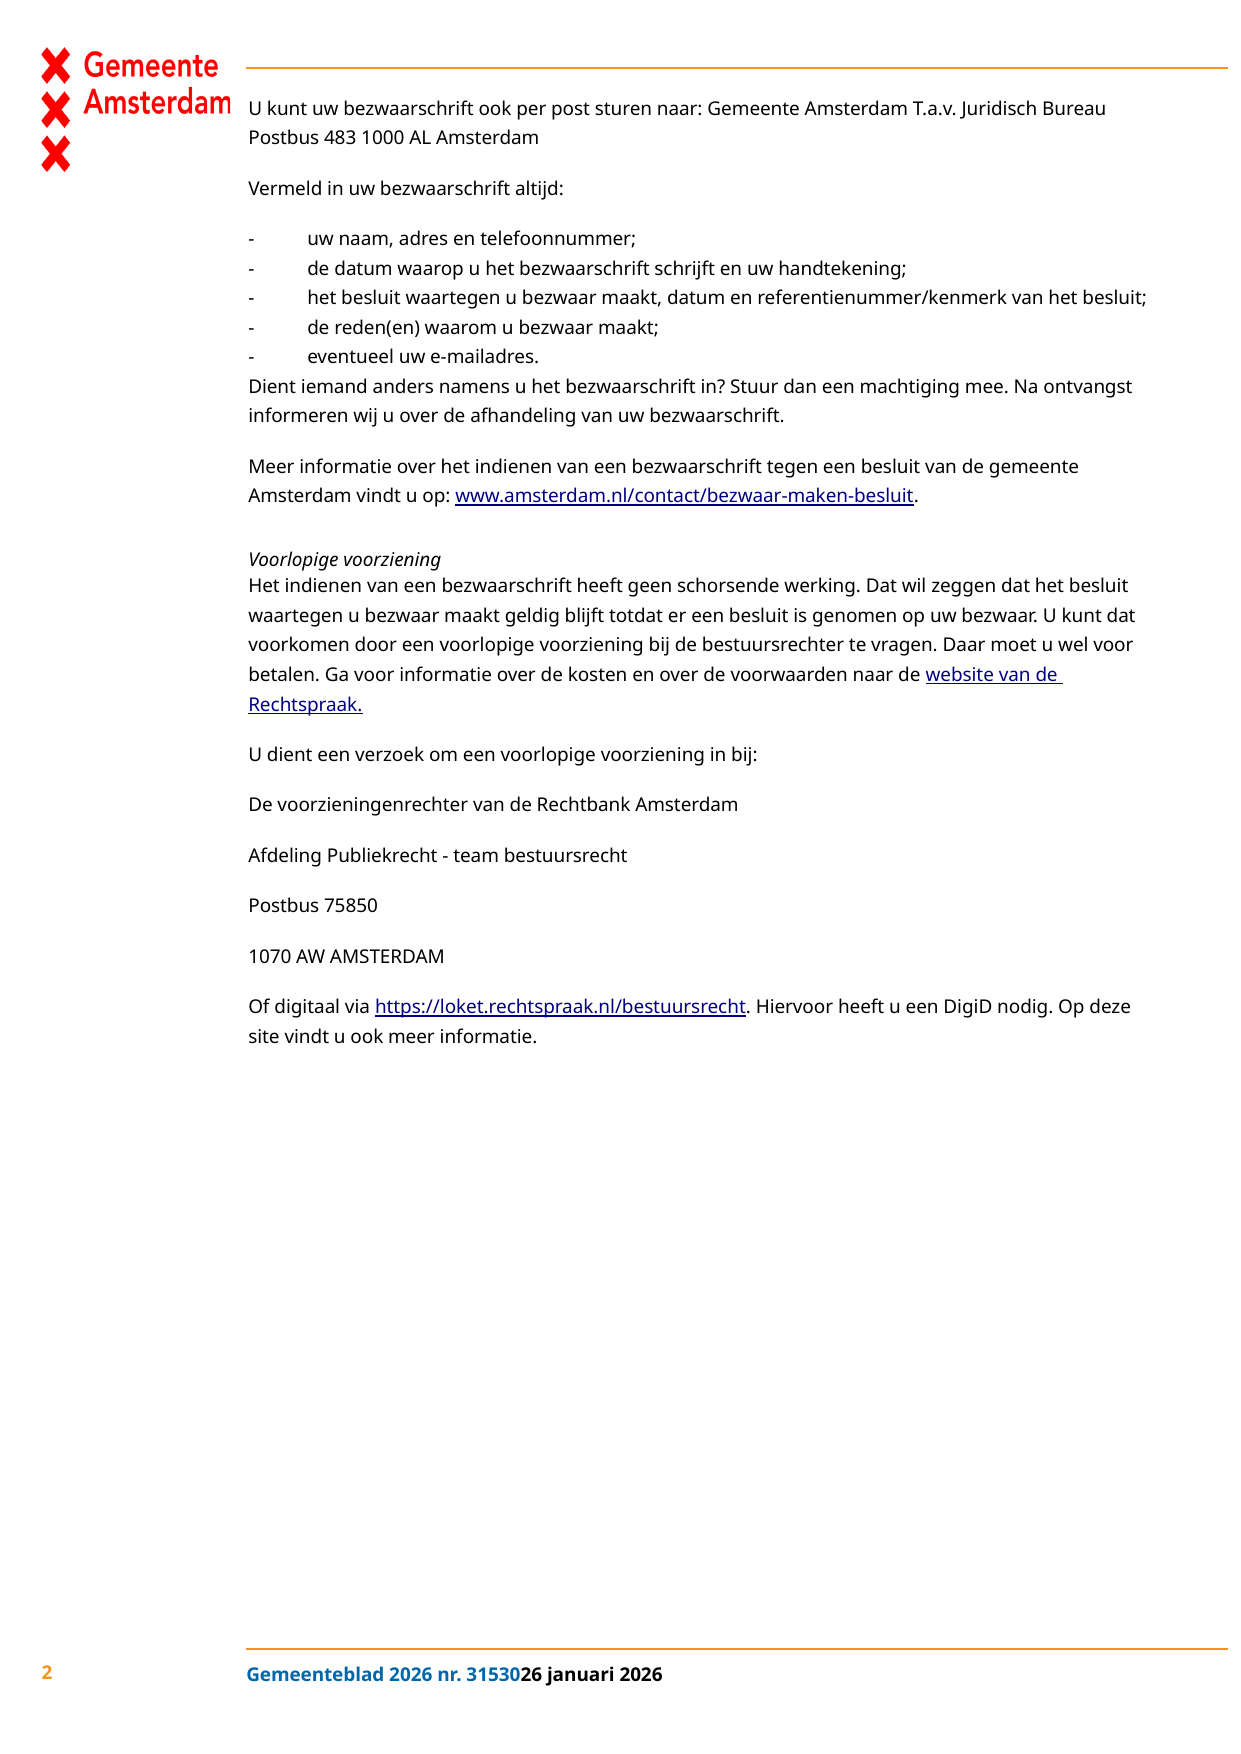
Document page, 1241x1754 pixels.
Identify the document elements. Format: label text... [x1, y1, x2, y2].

text 1070 AW AMSTERDAM [248, 943, 1152, 968]
text Vermeld in uw bezwaarschrift altijd: [248, 175, 1152, 201]
text Postbus 75850 [248, 892, 1152, 918]
text Het indienen van een bezwaarschrift heeft geen schorsende werking. Dat wil zeggen dat het besluit waartegen u bezwaar maakt geldig blijft totdat er een besluit is genomen op uw bezwaar. U kunt dat voorkomen door een voorlopige voorziening bij de bestuursrechter te vragen. Daar moet u wel voor betalen. Ga voor informatie over de kosten en over de voorwaarden naar de website van de Rechtspraak. [248, 572, 1152, 716]
text Afdeling Publiekrecht - team bestuursrecht [248, 842, 1152, 868]
text De voorzieningenrechter van de Rechtbank Amsterdam [248, 792, 1152, 817]
list eventueel uw e-mailadres. [248, 343, 1152, 369]
text Of digitaal via https://loket.rechtspraak.nl/bestuursrecht. Hiervoor heeft u een DigiD nodig. Op deze site vindt u ook meer informatie. [248, 993, 1152, 1048]
text U kunt uw bezwaarschrift ook per post sturen naar: Gemeente Amsterdam T.a.v. Juridisch Bureau Postbus 483 1000 AL Amsterdam [248, 95, 1152, 150]
list uw naam, adres en telefoonnummer; [248, 225, 1152, 251]
text Voorlopige voorziening [248, 547, 1152, 572]
text Meer informatie over het indienen van een bezwaarschrift tegen een besluit van de gemeente Amsterdam vindt u op: www.amsterdam.nl/contact/bezwaar-maken-besluit. [248, 453, 1152, 508]
text U dient een verzoek om een voorlopige voorziening in bij: [248, 741, 1152, 767]
picture [41, 47, 231, 172]
list de datum waarop u het bezwaarschrift schrijft en uw handtekening; [248, 255, 1152, 281]
list de reden(en) waarom u bezwaar maakt; [248, 314, 1152, 340]
list het besluit waartegen u bezwaar maakt, datum en referentienummer/kenmerk van het besluit; [248, 284, 1152, 310]
text Dient iemand anders namens u het bezwaarschrift in? Stuur dan een machtiging mee. Na ontvangst informeren wij u over de afhandeling van uw bezwaarschrift. [248, 373, 1152, 428]
